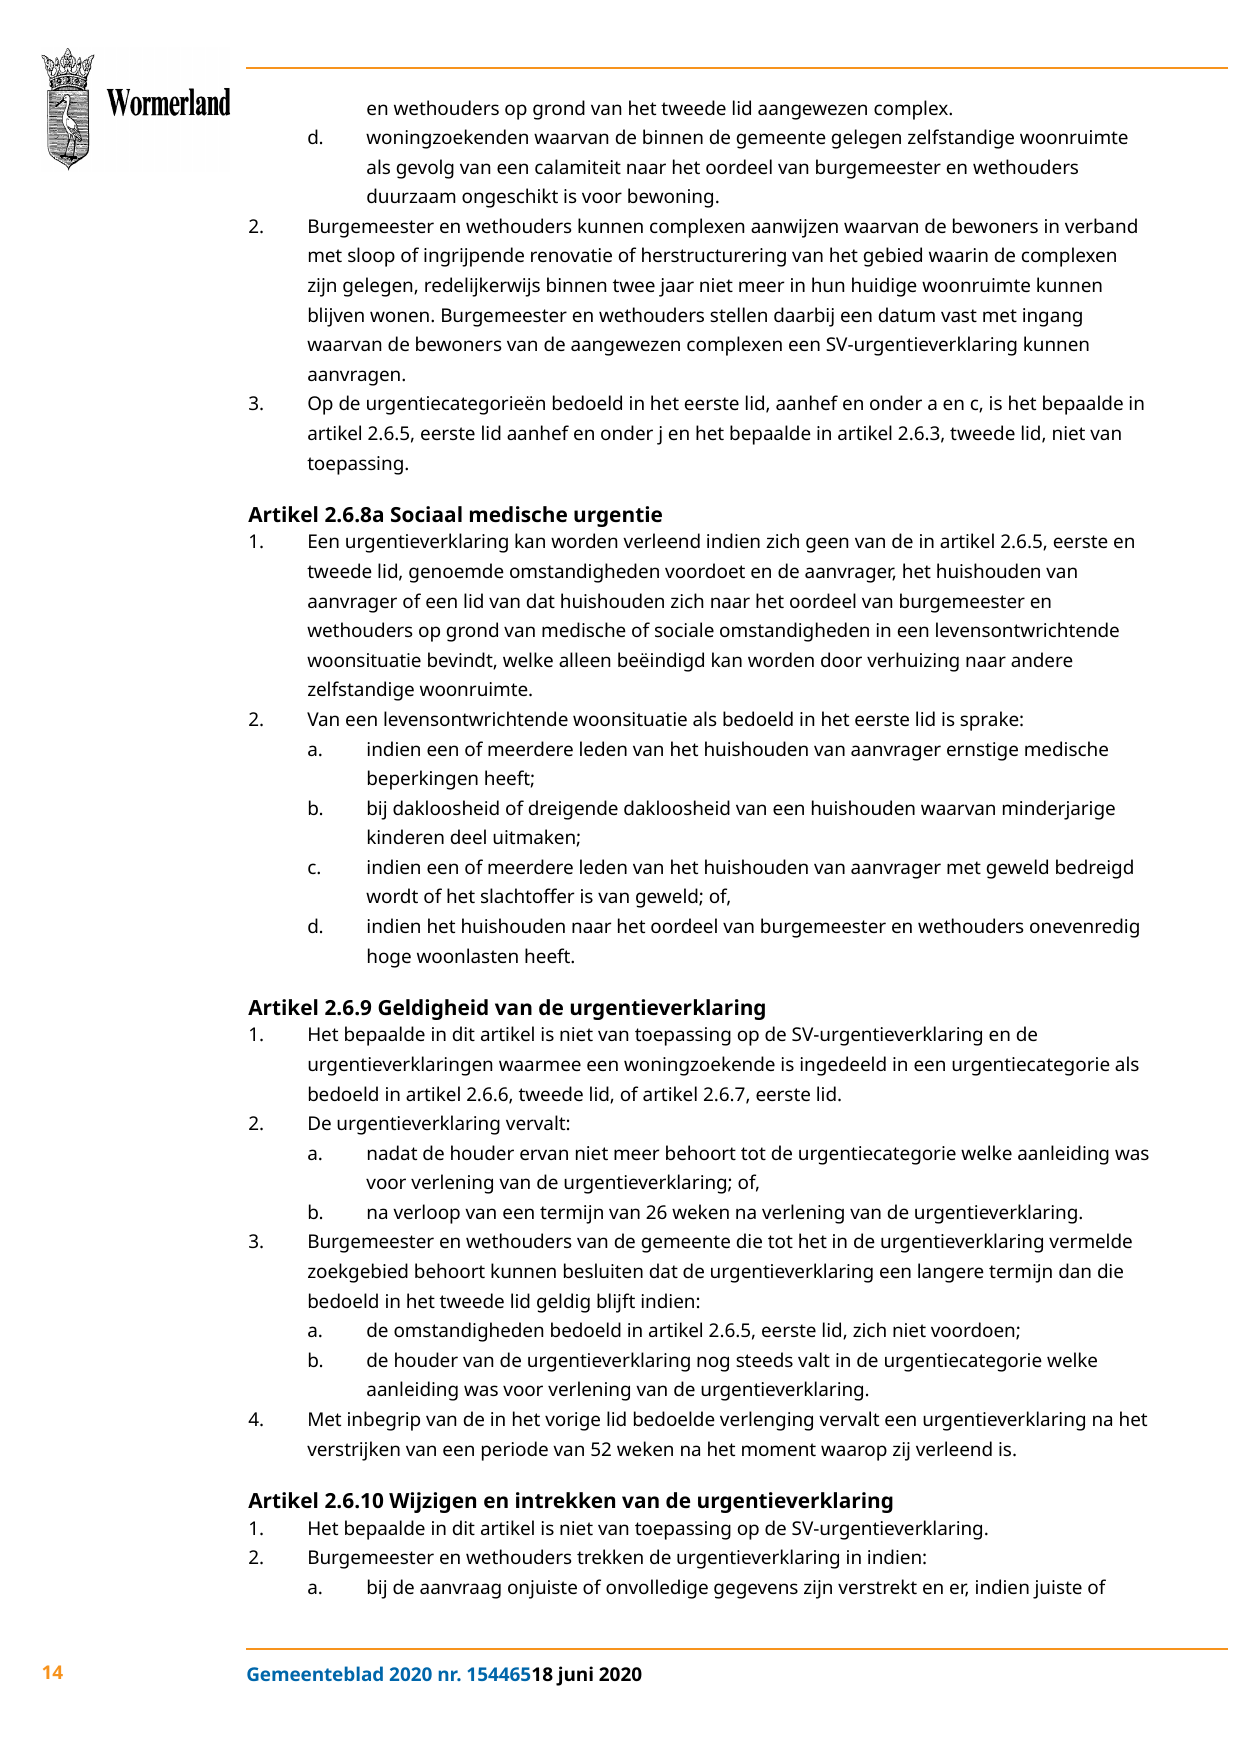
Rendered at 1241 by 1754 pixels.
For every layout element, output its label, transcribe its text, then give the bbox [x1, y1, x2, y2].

list nadat de houder ervan niet meer behoort tot de urgentiecategorie welke aanleiding was voor verlening van de urgentieverklaring; of, [307, 1140, 1152, 1195]
list Burgemeester en wethouders kunnen complexen aanwijzen waarvan de bewoners in verband met sloop of ingrijpende renovatie of herstructurering van het gebied waarin de complexen zijn gelegen, redelijkerwijs binnen twee jaar niet meer in hun huidige woonruimte kunnen blijven wonen. Burgemeester en wethouders stellen daarbij een datum vast met ingang waarvan de bewoners van de aangewezen complexen een SV-urgentieverklaring kunnen aanvragen. [248, 213, 1152, 387]
list bij de aanvraag onjuiste of onvolledige gegevens zijn verstrekt en er, indien juiste of [307, 1574, 1152, 1599]
list indien een of meerdere leden van het huishouden van aanvrager met geweld bedreigd wordt of het slachtoffer is van geweld; of, [307, 854, 1152, 909]
list Burgemeester en wethouders trekken de urgentieverklaring in indien: [248, 1544, 1152, 1570]
list indien een of meerdere leden van het huishouden van aanvrager ernstige medische beperkingen heeft; [307, 736, 1152, 791]
list De urgentieverklaring vervalt: [248, 1110, 1152, 1136]
list Op de urgentiecategorieën bedoeld in het eerste lid, aanhef en onder a en c, is het bepaalde in artikel 2.6.5, eerste lid aanhef en onder j en het bepaalde in artikel 2.6.3, tweede lid, niet van toepassing. [248, 391, 1152, 476]
list Een urgentieverklaring kan worden verleend indien zich geen van de in artikel 2.6.5, eerste en tweede lid, genoemde omstandigheden voordoet en de aanvrager, het huishouden van aanvrager of een lid van dat huishouden zich naar het oordeel van burgemeester en wethouders op grond van medische of sociale omstandigheden in een levensontwrichtende woonsituatie bevindt, welke alleen beëindigd kan worden door verhuizing naar andere zelfstandige woonruimte. [248, 529, 1152, 702]
text Artikel 2.6.8a Sociaal medische urgentie [248, 500, 1152, 529]
list bij dakloosheid of dreigende dakloosheid van een huishouden waarvan minderjarige kinderen deel uitmaken; [307, 795, 1152, 850]
list Burgemeester en wethouders van de gemeente die tot het in de urgentieverklaring vermelde zoekgebied behoort kunnen besluiten dat de urgentieverklaring een langere termijn dan die bedoeld in het tweede lid geldig blijft indien: [248, 1229, 1152, 1314]
list Het bepaalde in dit artikel is niet van toepassing op de SV-urgentieverklaring. [248, 1515, 1152, 1540]
text Artikel 2.6.10 Wijzigen en intrekken van de urgentieverklaring [248, 1486, 1152, 1515]
list de houder van de urgentieverklaring nog steeds valt in de urgentiecategorie welke aanleiding was voor verlening van de urgentieverklaring. [307, 1347, 1152, 1402]
list na verloop van een termijn van 26 weken na verlening van de urgentieverklaring. [307, 1199, 1152, 1225]
list Van een levensontwrichtende woonsituatie als bedoeld in het eerste lid is sprake: [248, 706, 1152, 732]
list Met inbegrip van de in het vorige lid bedoelde verlenging vervalt een urgentieverklaring na het verstrijken van een periode van 52 weken na het moment waarop zij verleend is. [248, 1406, 1152, 1462]
list Het bepaalde in dit artikel is niet van toepassing op de SV-urgentieverklaring en de urgentieverklaringen waarmee een woningzoekende is ingedeeld in een urgentiecategorie als bedoeld in artikel 2.6.6, tweede lid, of artikel 2.6.7, eerste lid. [248, 1022, 1152, 1107]
list woningzoekenden waarvan de binnen de gemeente gelegen zelfstandige woonruimte als gevolg van een calamiteit naar het oordeel van burgemeester en wethouders duurzaam ongeschikt is voor bewoning. [307, 124, 1152, 209]
list indien het huishouden naar het oordeel van burgemeester en wethouders onevenredig hoge woonlasten heeft. [307, 913, 1152, 968]
list de omstandigheden bedoeld in artikel 2.6.5, eerste lid, zich niet voordoen; [307, 1317, 1152, 1343]
list en wethouders op grond van het tweede lid aangewezen complex. [307, 95, 1152, 121]
picture [41, 47, 231, 172]
text Artikel 2.6.9 Geldigheid van de urgentieverklaring [248, 993, 1152, 1022]
